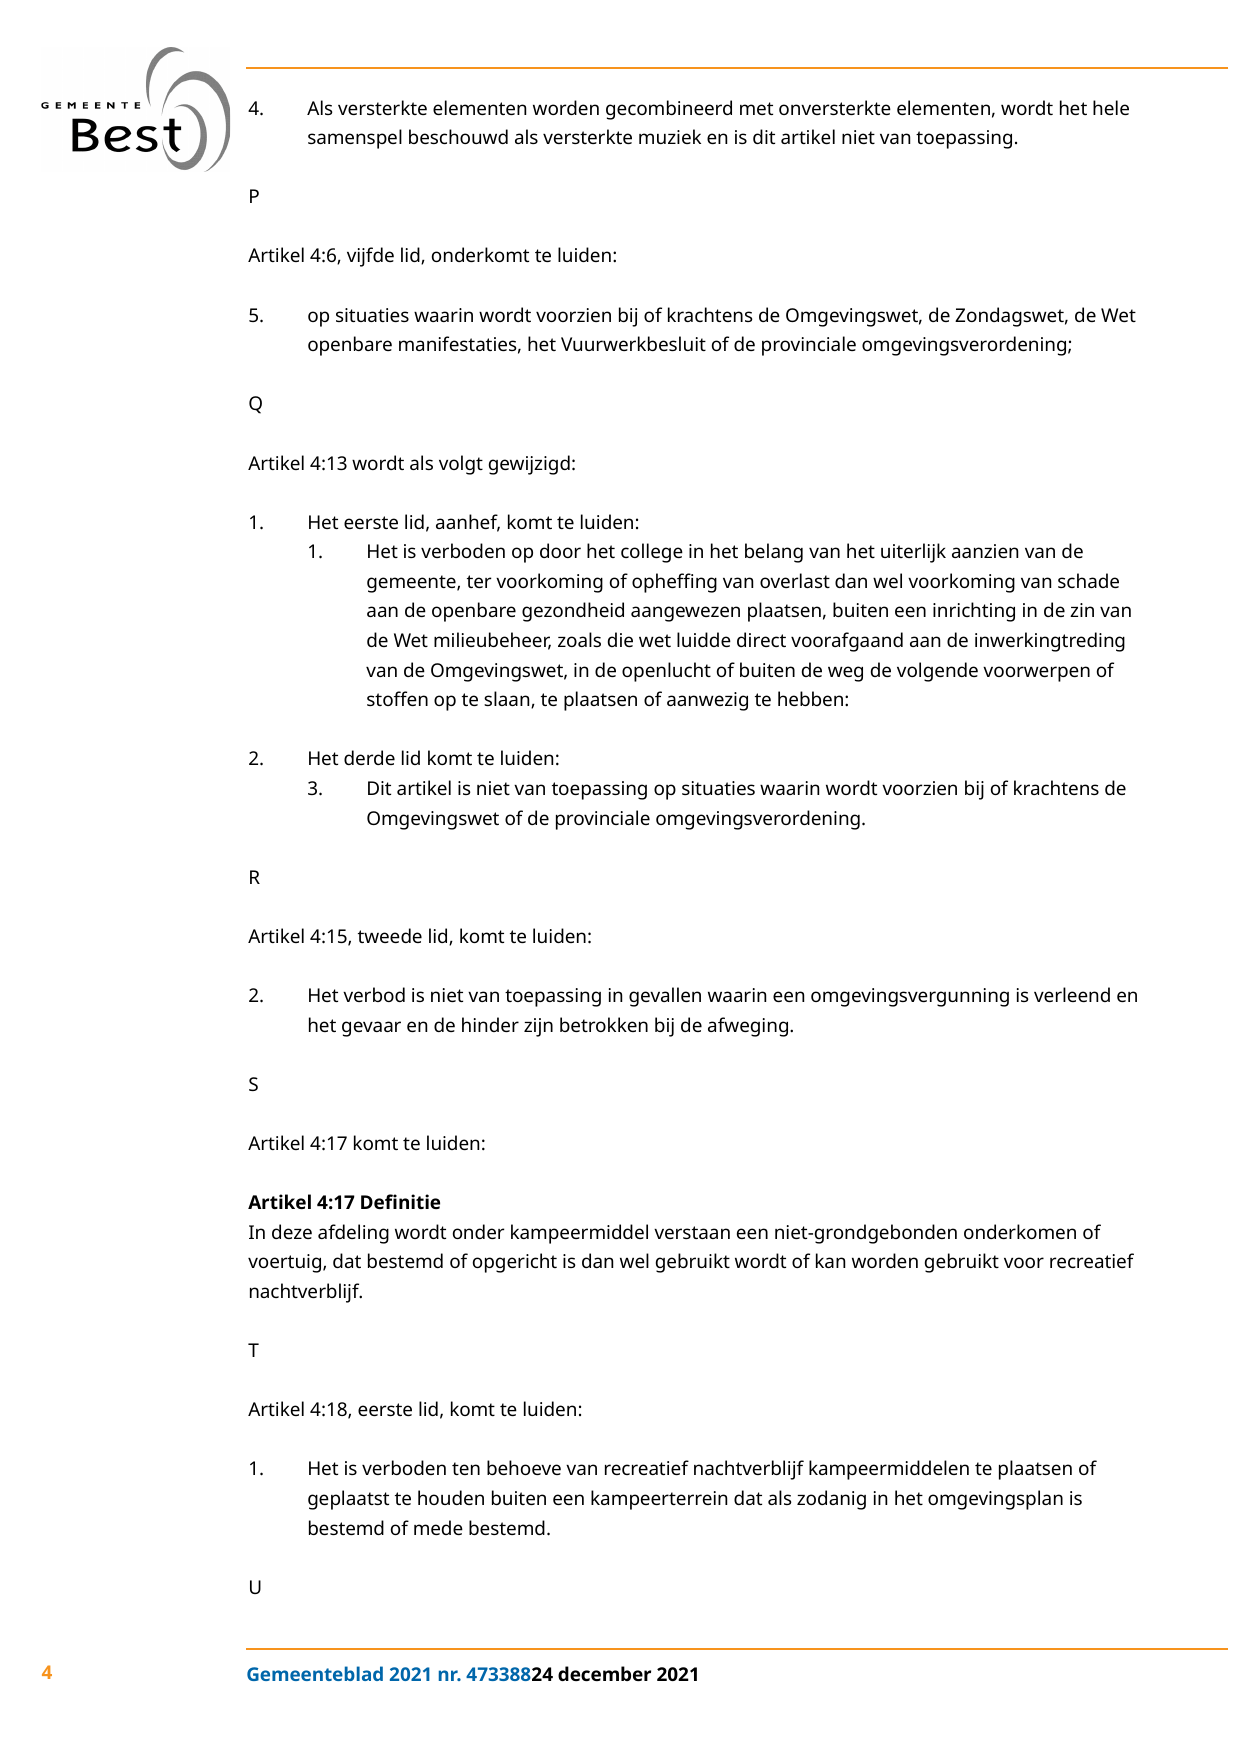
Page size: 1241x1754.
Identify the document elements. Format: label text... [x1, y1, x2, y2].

text In deze afdeling wordt onder kampeermiddel verstaan een niet-grondgebonden onderkomen of voertuig, dat bestemd of opgericht is dan wel gebruikt wordt of kan worden gebruikt voor recreatief nachtverblijf. [248, 1219, 1152, 1304]
text S [248, 1071, 1152, 1097]
text Artikel 4:15, tweede lid, komt te luiden: [248, 923, 1152, 949]
list Het derde lid komt te luiden: [248, 746, 1152, 771]
text U [248, 1574, 1152, 1600]
text Artikel 4:13 wordt als volgt gewijzigd: [248, 450, 1152, 476]
text P [248, 183, 1152, 209]
picture [41, 47, 231, 172]
text Artikel 4:17 komt te luiden: [248, 1130, 1152, 1156]
list Dit artikel is niet van toepassing op situaties waarin wordt voorzien bij of krachtens de Omgevingswet of de provinciale omgevingsverordening. [307, 775, 1152, 831]
list Het is verboden ten behoeve van recreatief nachtverblijf kampeermiddelen te plaatsen of geplaatst te houden buiten een kampeerterrein dat als zodanig in het omgevingsplan is bestemd of mede bestemd. [248, 1456, 1152, 1541]
text Artikel 4:18, eerste lid, komt te luiden: [248, 1396, 1152, 1422]
list op situaties waarin wordt voorzien bij of krachtens de Omgevingswet, de Zondagswet, de Wet openbare manifestaties, het Vuurwerkbesluit of de provinciale omgevingsverordening; [248, 302, 1152, 357]
list Het eerste lid, aanhef, komt te luiden: [248, 509, 1152, 535]
list Als versterkte elementen worden gecombineerd met onversterkte elementen, wordt het hele samenspel beschouwd als versterkte muziek en is dit artikel niet van toepassing. [248, 95, 1152, 150]
list Het verbod is niet van toepassing in gevallen waarin een omgevingsvergunning is verleend en het gevaar en de hinder zijn betrokken bij de afweging. [248, 982, 1152, 1038]
list Het is verboden op door het college in het belang van het uiterlijk aanzien van de gemeente, ter voorkoming of opheffing van overlast dan wel voorkoming van schade aan de openbare gezondheid aangewezen plaatsen, buiten een inrichting in de zin van de Wet milieubeheer, zoals die wet luidde direct voorafgaand aan de inwerkingtreding van de Omgevingswet, in de openlucht of buiten de weg de volgende voorwerpen of stoffen op te slaan, te plaatsen of aanwezig te hebben: [307, 538, 1152, 712]
text Q [248, 391, 1152, 416]
text T [248, 1337, 1152, 1363]
text Artikel 4:6, vijfde lid, onderkomt te luiden: [248, 243, 1152, 268]
text Artikel 4:17 Definitie [248, 1189, 1152, 1215]
text R [248, 864, 1152, 890]
